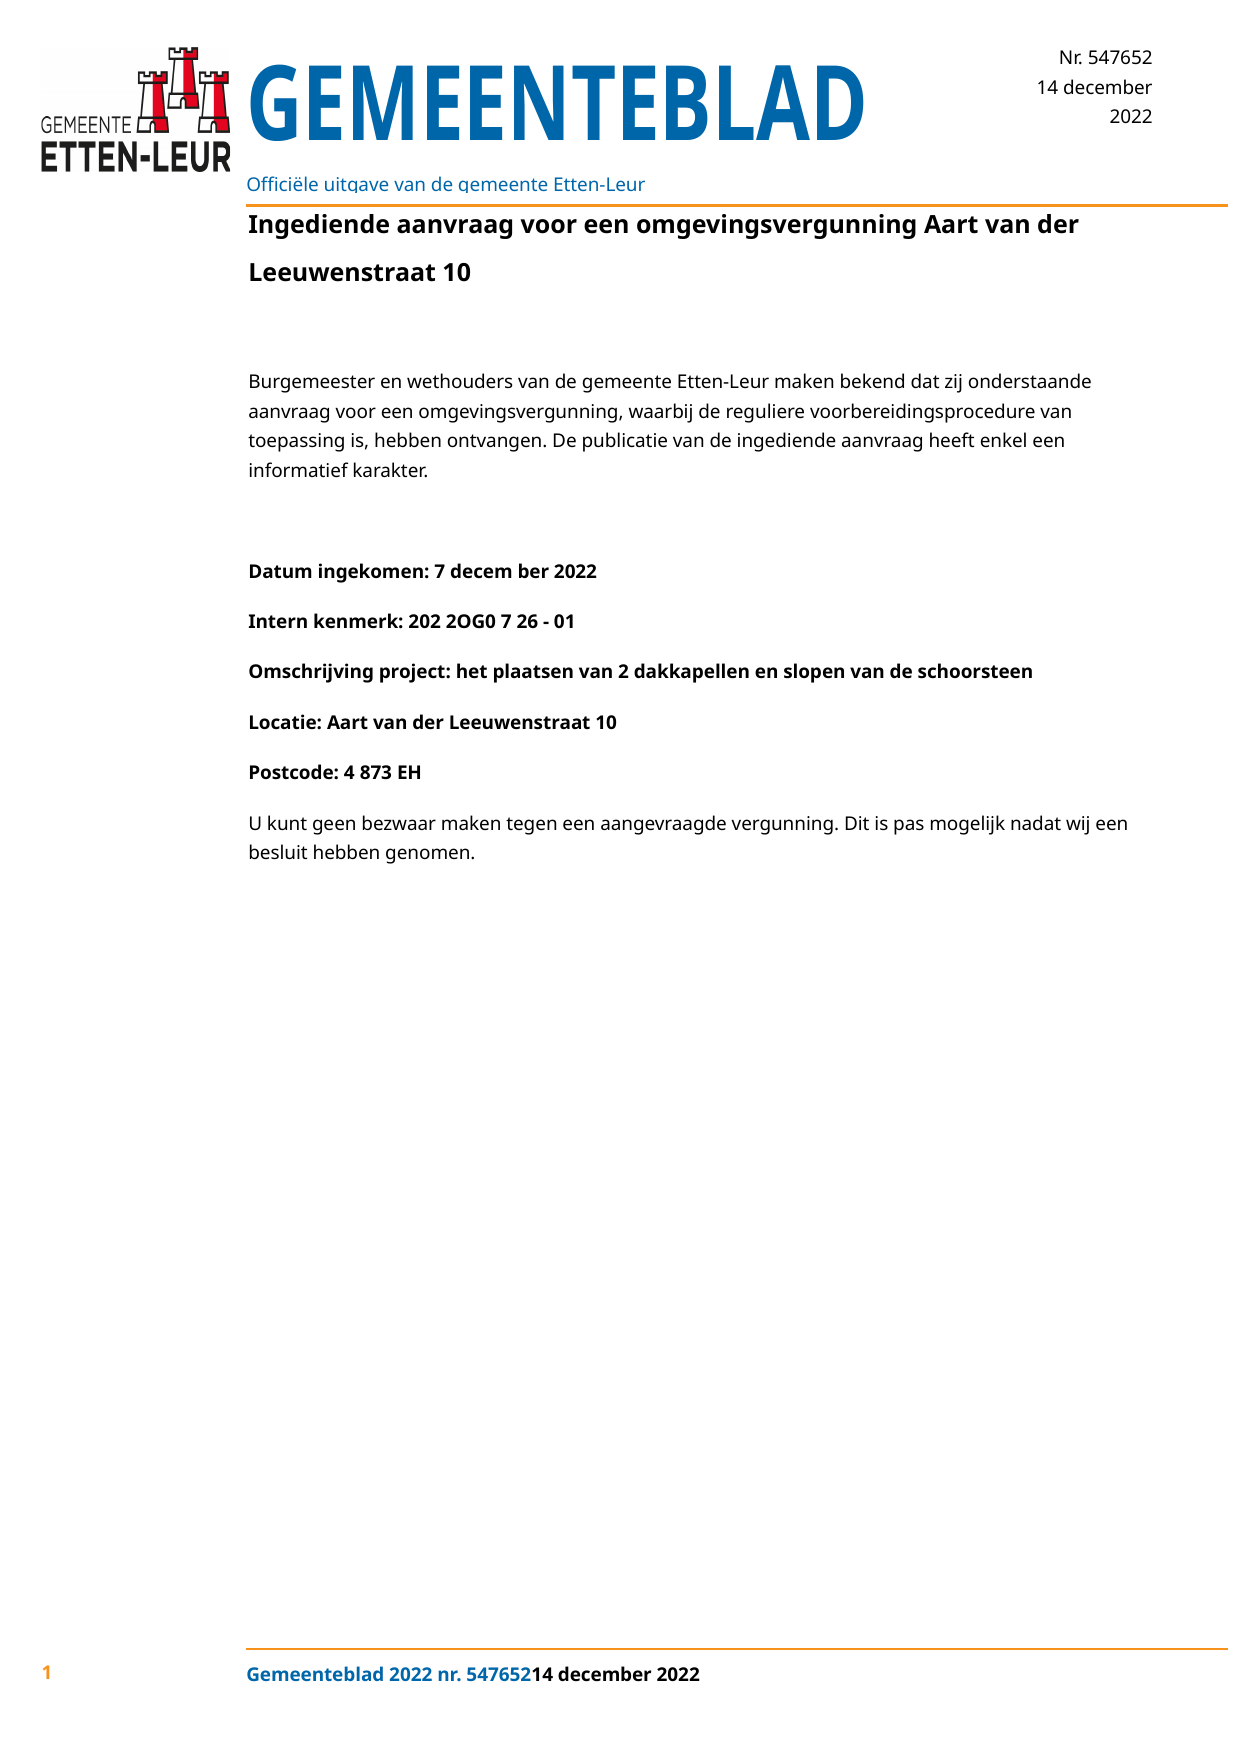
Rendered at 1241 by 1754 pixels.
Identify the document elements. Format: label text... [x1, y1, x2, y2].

text Postcode: 4 873 EH [248, 759, 1152, 785]
picture [41, 47, 231, 172]
text Datum ingekomen: 7 decem ber 2022 [248, 558, 1152, 584]
text Ingediende aanvraag voor een omgevingsvergunning Aart van der Leeuwenstraat 10 [248, 207, 1152, 288]
text U kunt geen bezwaar maken tegen een aangevraagde vergunning. Dit is pas mogelijk nadat wij een besluit hebben genomen. [248, 810, 1152, 865]
text Locatie: Aart van der Leeuwenstraat 10 [248, 709, 1152, 735]
text Intern kenmerk: 202 2OG0 7 26 - 01 [248, 608, 1152, 634]
text Burgemeester en wethouders van de gemeente Etten-Leur maken bekend dat zij onderstaande aanvraag voor een omgevingsvergunning, waarbij de reguliere voorbereidingsprocedure van toepassing is, hebben ontvangen. De publicatie van de ingediende aanvraag heeft enkel een informatief karakter. [248, 368, 1152, 483]
text Omschrijving project: het plaatsen van 2 dakkapellen en slopen van de schoorsteen [248, 659, 1152, 684]
